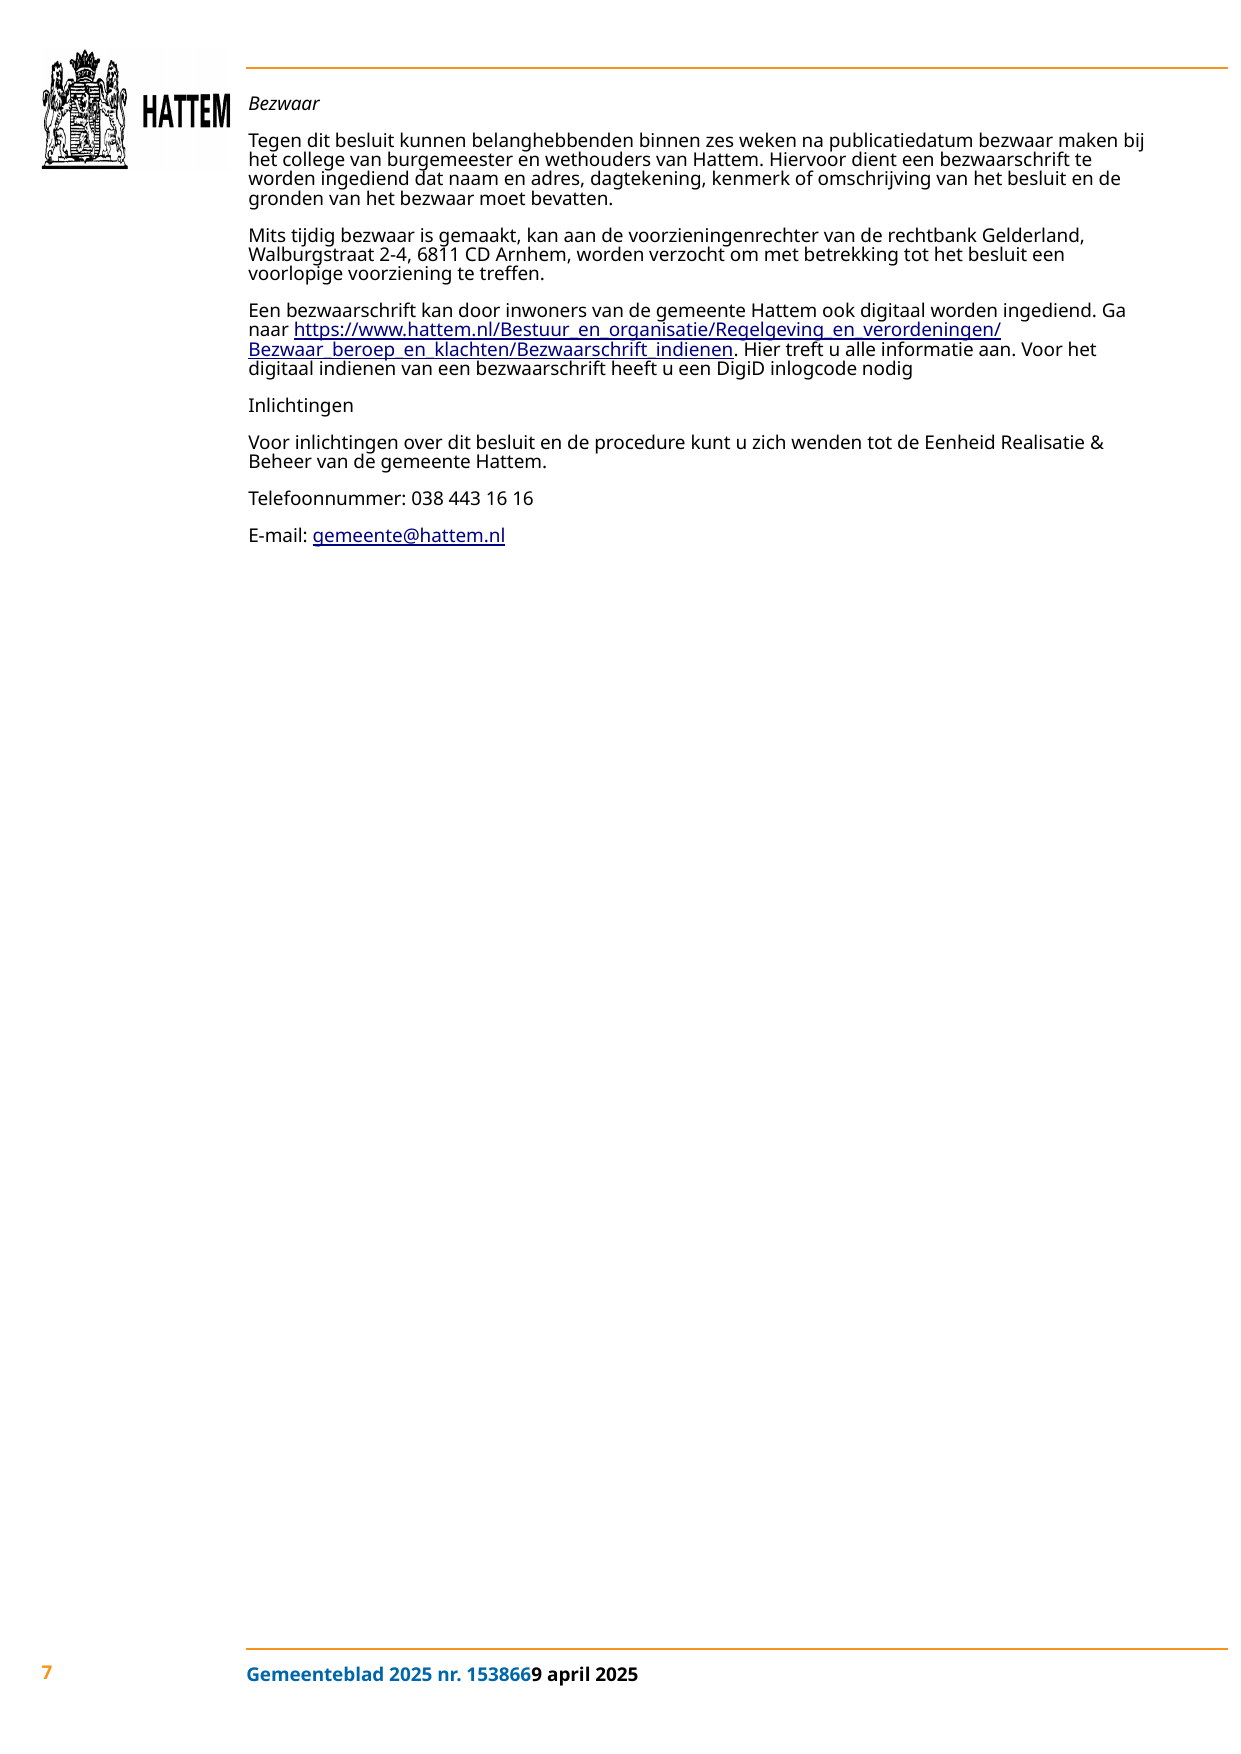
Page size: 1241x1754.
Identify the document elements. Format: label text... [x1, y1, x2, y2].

text E-mail: gemeente@hattem.nl [248, 527, 1152, 546]
text Bezwaar [248, 95, 1152, 114]
text Mits tijdig bezwaar is gemaakt, kan aan de voorzieningenrechter van de rechtbank Gelderland, Walburgstraat 2-4, 6811 CD Arnhem, worden verzocht om met betrekking tot het besluit een voorlopige voorziening te treffen. [248, 227, 1152, 284]
text Telefoonnummer: 038 443 16 16 [248, 490, 1152, 509]
text Tegen dit besluit kunnen belanghebbenden binnen zes weken na publicatiedatum bezwaar maken bij het college van burgemeester en wethouders van Hattem. Hiervoor dient een bezwaarschrift te worden ingediend dat naam en adres, dagtekening, kenmerk of omschrijving van het besluit en de gronden van het bezwaar moet bevatten. [248, 132, 1152, 209]
picture [41, 47, 231, 172]
text Een bezwaarschrift kan door inwoners van de gemeente Hattem ook digitaal worden ingediend. Ga naar https://www.hattem.nl/Bestuur_en_organisatie/Regelgeving_en_verordeningen/Bezwaar_beroep_en_klachten/Bezwaarschrift_indienen. Hier treft u alle informatie aan. Voor het digitaal indienen van een bezwaarschrift heeft u een DigiD inlogcode nodig [248, 302, 1152, 379]
text Inlichtingen [248, 397, 1152, 416]
text Voor inlichtingen over dit besluit en de procedure kunt u zich wenden tot de Eenheid Realisatie & Beheer van de gemeente Hattem. [248, 434, 1152, 472]
